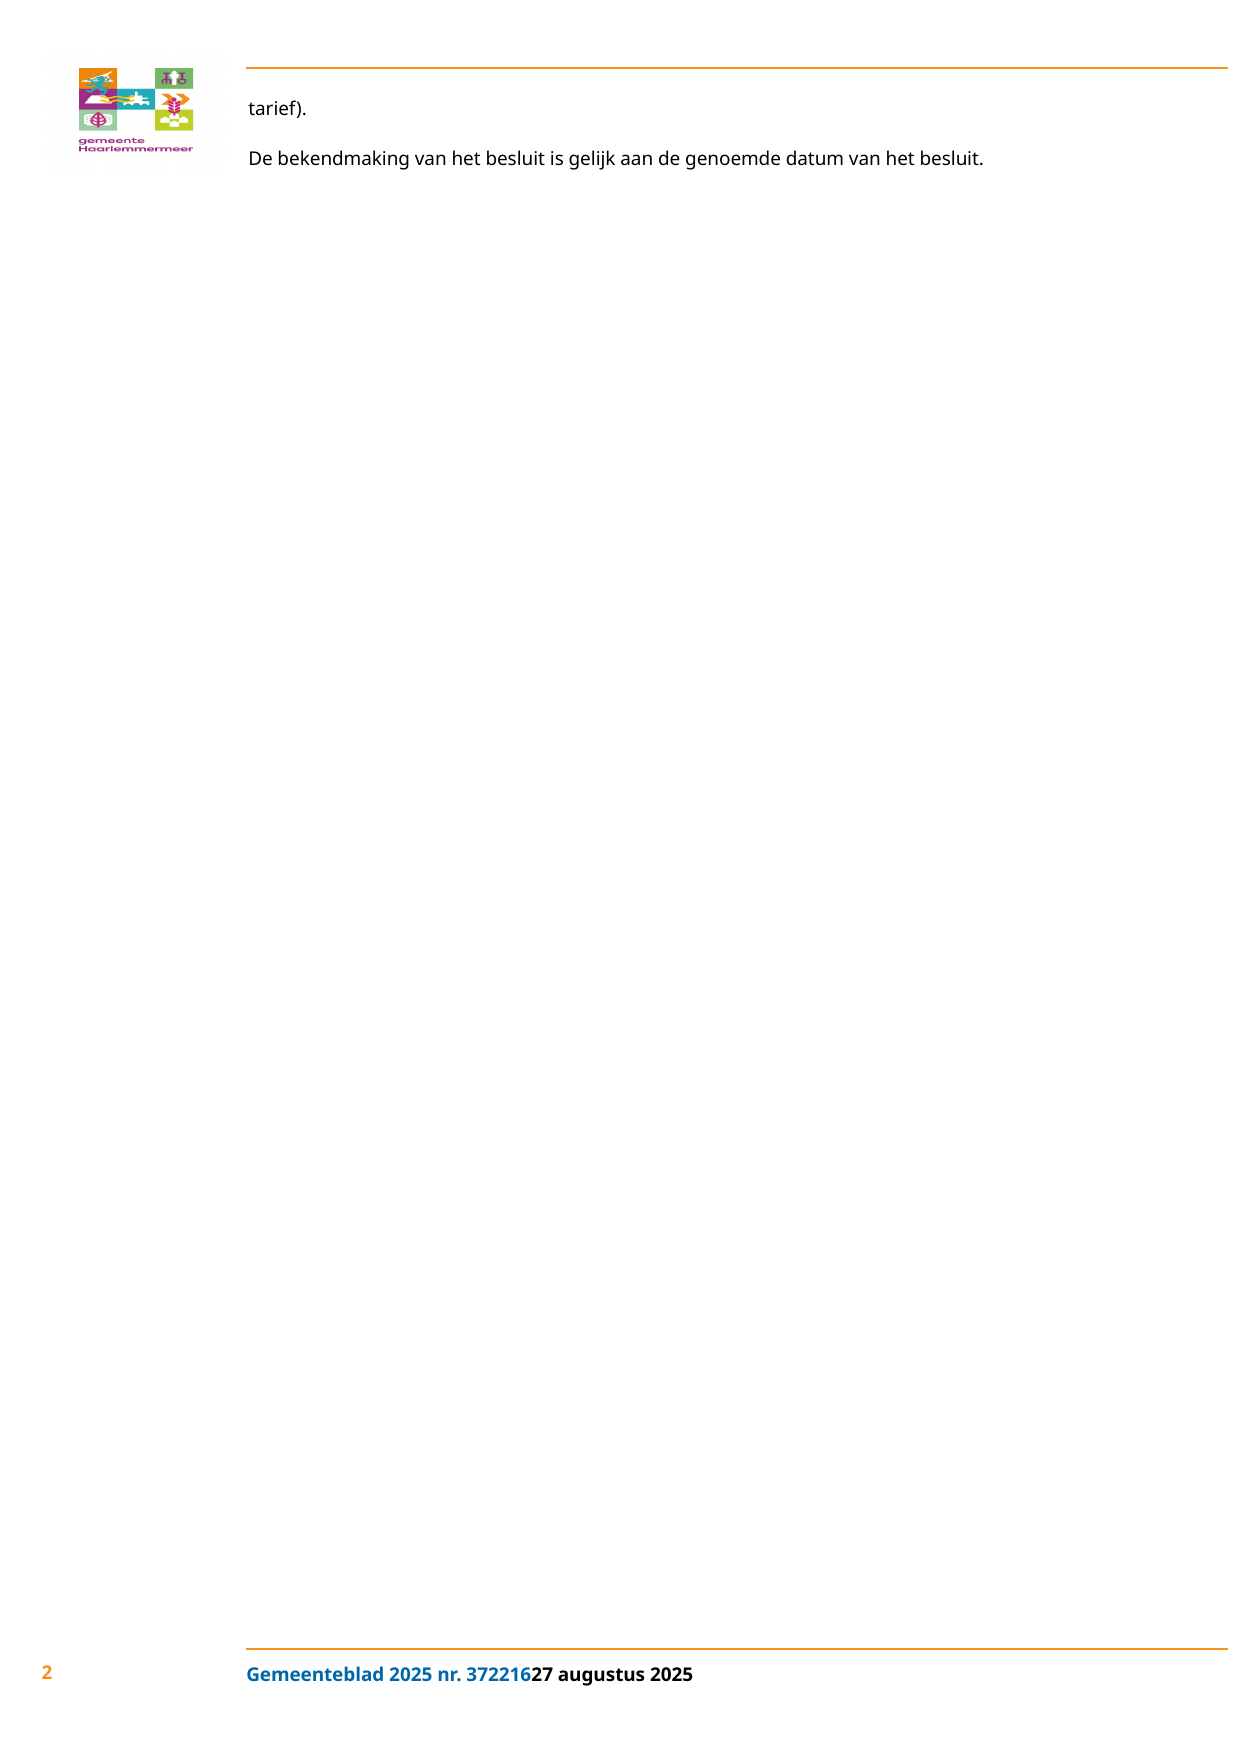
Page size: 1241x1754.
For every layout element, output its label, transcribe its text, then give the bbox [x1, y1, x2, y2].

picture [41, 47, 231, 172]
text tarief). [248, 95, 1152, 121]
text De bekendmaking van het besluit is gelijk aan de genoemde datum van het besluit. [248, 145, 1152, 171]
